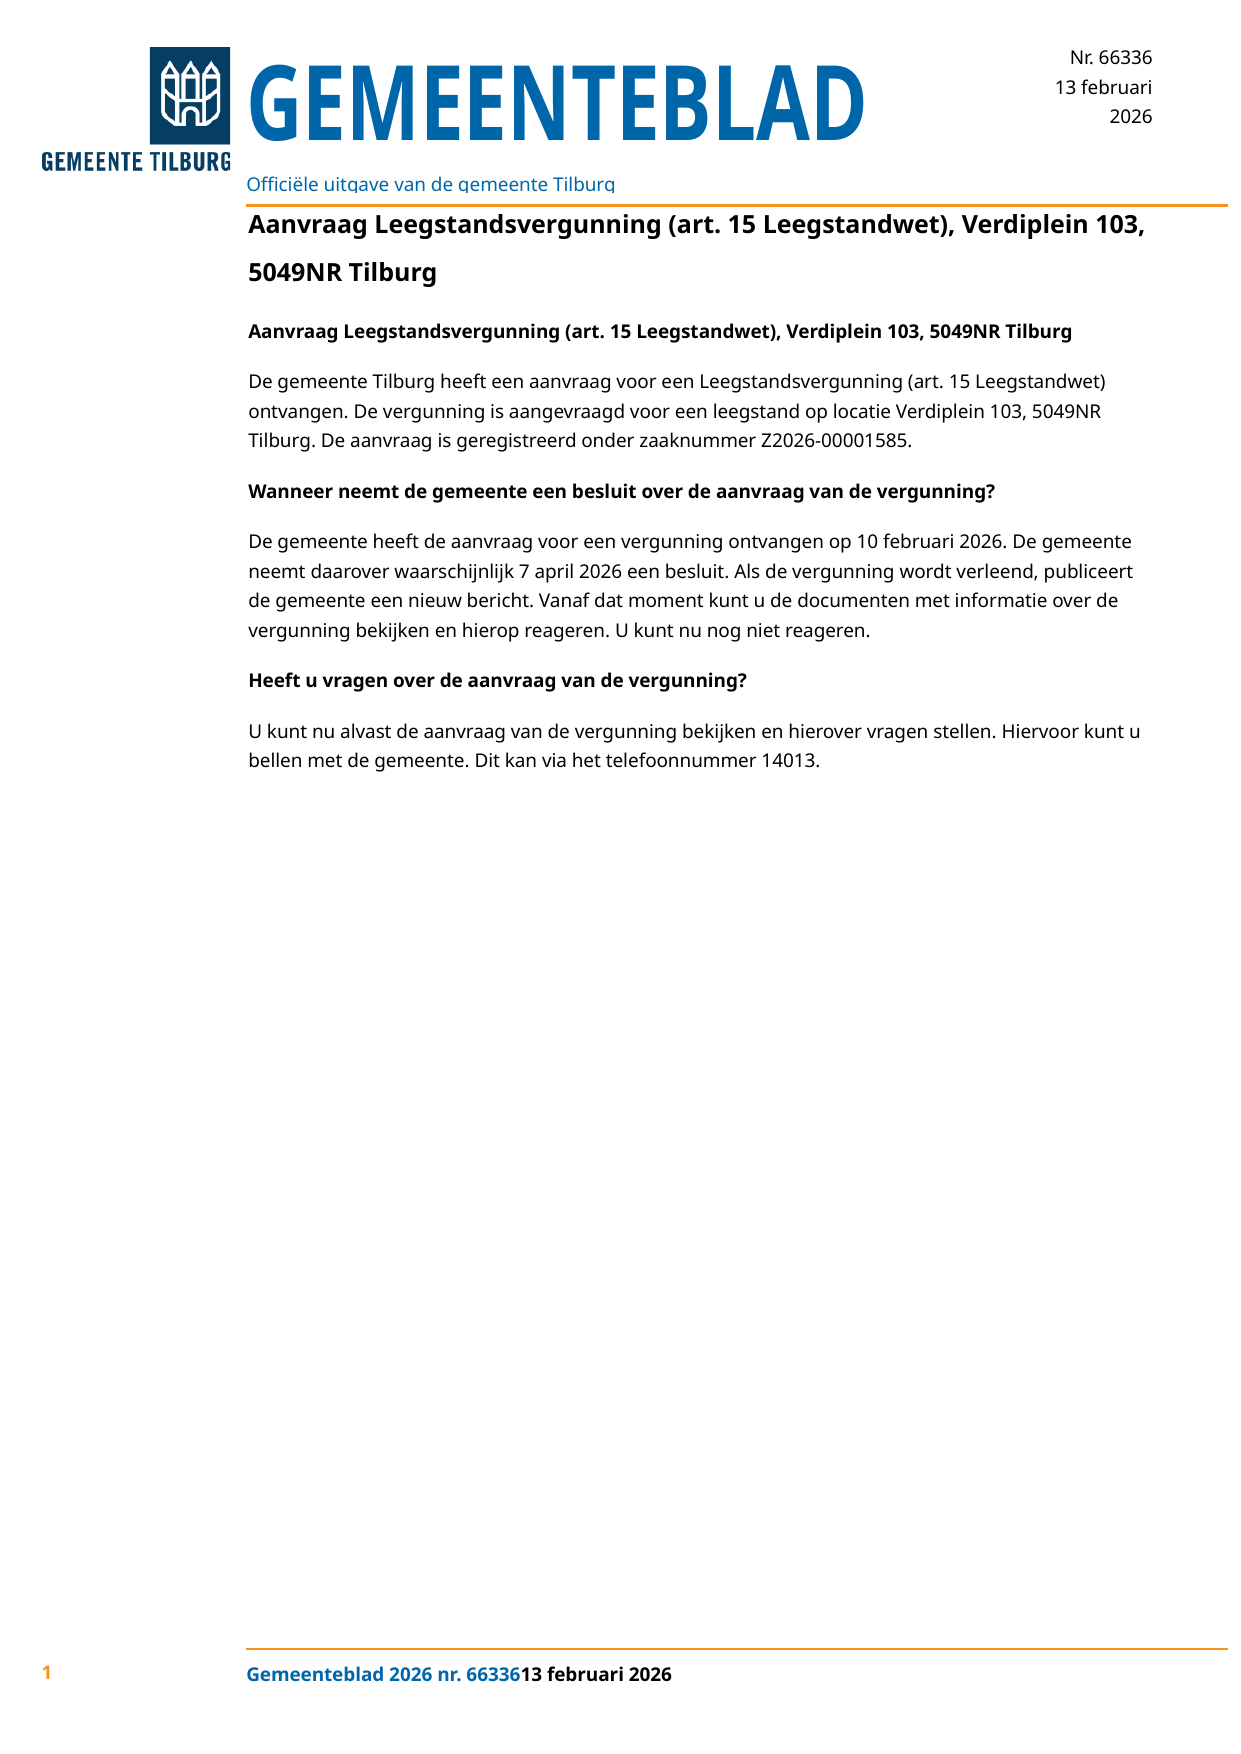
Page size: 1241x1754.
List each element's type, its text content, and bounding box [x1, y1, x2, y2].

text De gemeente Tilburg heeft een aanvraag voor een Leegstandsvergunning (art. 15 Leegstandwet) ontvangen. De vergunning is aangevraagd voor een leegstand op locatie Verdiplein 103, 5049NR Tilburg. De aanvraag is geregistreerd onder zaaknummer Z2026-00001585. [248, 368, 1152, 453]
text Aanvraag Leegstandsvergunning (art. 15 Leegstandwet), Verdiplein 103, 5049NR Tilburg [248, 318, 1152, 344]
text Wanneer neemt de gemeente een besluit over de aanvraag van de vergunning? [248, 478, 1152, 504]
picture [41, 47, 231, 172]
text U kunt nu alvast de aanvraag van de vergunning bekijken en hierover vragen stellen. Hiervoor kunt u bellen met de gemeente. Dit kan via het telefoonnummer 14013. [248, 718, 1152, 773]
text De gemeente heeft de aanvraag voor een vergunning ontvangen op 10 februari 2026. De gemeente neemt daarover waarschijnlijk 7 april 2026 een besluit. Als de vergunning wordt verleend, publiceert de gemeente een nieuw bericht. Vanaf dat moment kunt u de documenten met informatie over de vergunning bekijken en hierop reageren. U kunt nu nog niet reageren. [248, 528, 1152, 643]
text Heeft u vragen over de aanvraag van de vergunning? [248, 667, 1152, 693]
text Aanvraag Leegstandsvergunning (art. 15 Leegstandwet), Verdiplein 103, 5049NR Tilburg [248, 207, 1152, 288]
